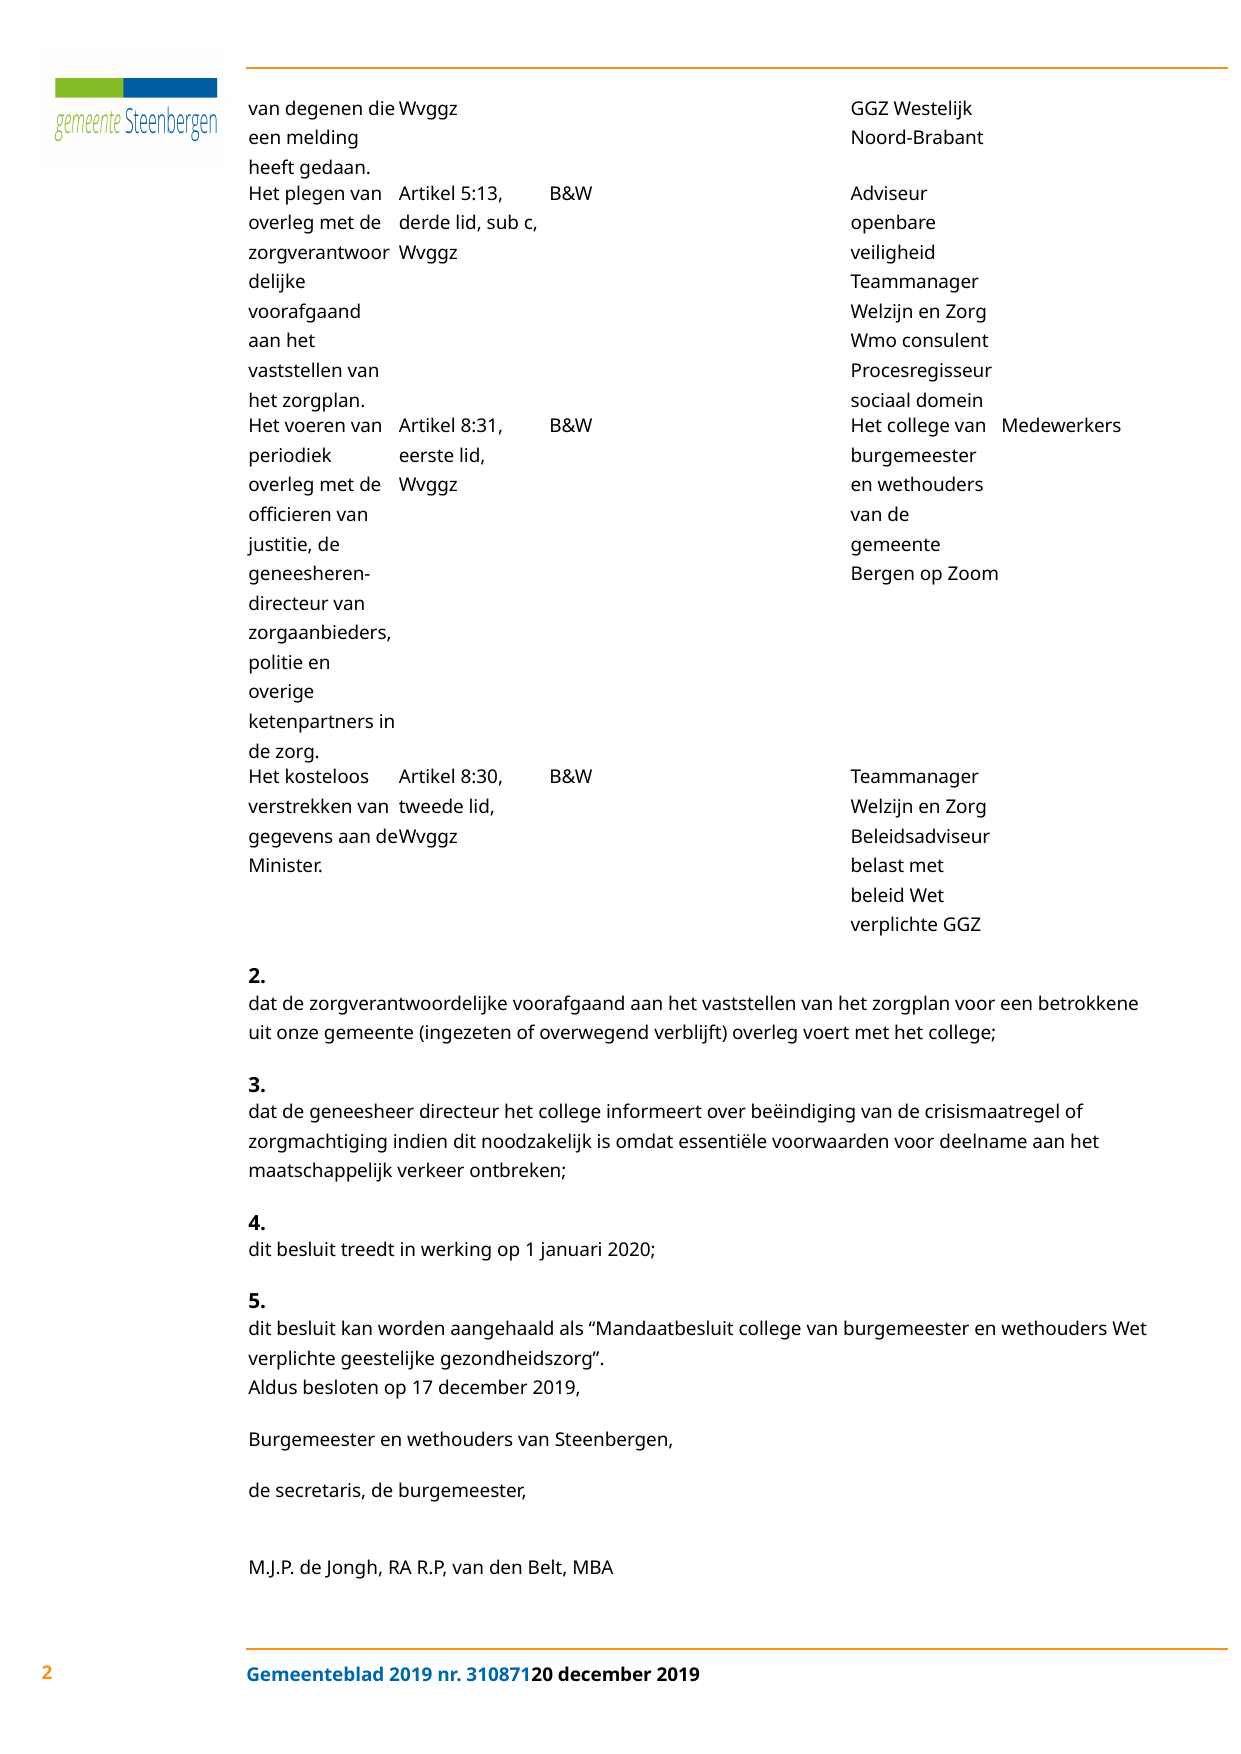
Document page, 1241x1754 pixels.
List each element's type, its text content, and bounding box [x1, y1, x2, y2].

text dit besluit kan worden aangehaald als “Mandaatbesluit college van burgemeester en wethouders Wet verplichte geestelijke gezondheidszorg”. [248, 1315, 1152, 1370]
table_cell B&W [549, 180, 700, 412]
table_cell Het voeren van periodiek overleg met de officieren van justitie, de geneesheren-directeur van zorgaanbieders, politie en overige ketenpartners in de zorg. [248, 413, 398, 764]
text M.J.P. de Jongh, RA R.P, van den Belt, MBA [248, 1554, 1152, 1580]
table_cell Artikel 8:31, eerste lid, Wvggz [399, 413, 549, 764]
text 4. [248, 1208, 1152, 1236]
table_cell Artikel 8:30, tweede lid, Wvggz [399, 764, 549, 937]
table_cell Artikel 5:13, derde lid, sub c, Wvggz [399, 180, 549, 412]
text Aldus besloten op 17 december 2019, [248, 1374, 1152, 1400]
table_cell B&W [549, 764, 700, 937]
text Burgemeester en wethouders van Steenbergen, [248, 1426, 1152, 1451]
table_cell [1001, 764, 1152, 937]
picture [41, 47, 231, 172]
table_cell Adviseur openbare veiligheid Teammanager Welzijn en Zorg Wmo consulent Procesregisseur sociaal domein [850, 180, 1001, 412]
table_cell Het college van burgemeester en wethouders van de gemeente Bergen op Zoom [850, 413, 1001, 764]
text de secretaris, de burgemeester, [248, 1477, 1152, 1503]
text 2. [248, 961, 1152, 990]
table_cell [549, 95, 700, 180]
table_cell B&W [549, 413, 700, 764]
table_cell [700, 95, 850, 180]
table_cell Het plegen van overleg met de zorgverantwoordelijke voorafgaand aan het vaststellen van het zorgplan. [248, 180, 398, 412]
table_cell van degenen die een melding heeft gedaan. [248, 95, 398, 180]
text 5. [248, 1287, 1152, 1315]
table_cell Medewerkers [1001, 413, 1152, 764]
table_cell [700, 413, 850, 764]
table_cell Wvggz [399, 95, 549, 180]
table_cell [1001, 95, 1152, 180]
table_cell GGZ Westelijk Noord-Brabant [850, 95, 1001, 180]
text 3. [248, 1070, 1152, 1098]
table_cell [700, 764, 850, 937]
table_cell [700, 180, 850, 412]
table_cell [1001, 180, 1152, 412]
table_cell Het kosteloos verstrekken van gegevens aan de Minister. [248, 764, 398, 937]
text dat de geneesheer directeur het college informeert over beëindiging van de crisismaatregel of zorgmachtiging indien dit noodzakelijk is omdat essentiële voorwaarden voor deelname aan het maatschappelijk verkeer ontbreken; [248, 1098, 1152, 1183]
table_cell Teammanager Welzijn en Zorg Beleidsadviseur belast met beleid Wet verplichte GGZ [850, 764, 1001, 937]
text dit besluit treedt in werking op 1 januari 2020; [248, 1236, 1152, 1262]
text dat de zorgverantwoordelijke voorafgaand aan het vaststellen van het zorgplan voor een betrokkene uit onze gemeente (ingezeten of overwegend verblijft) overleg voert met het college; [248, 990, 1152, 1045]
